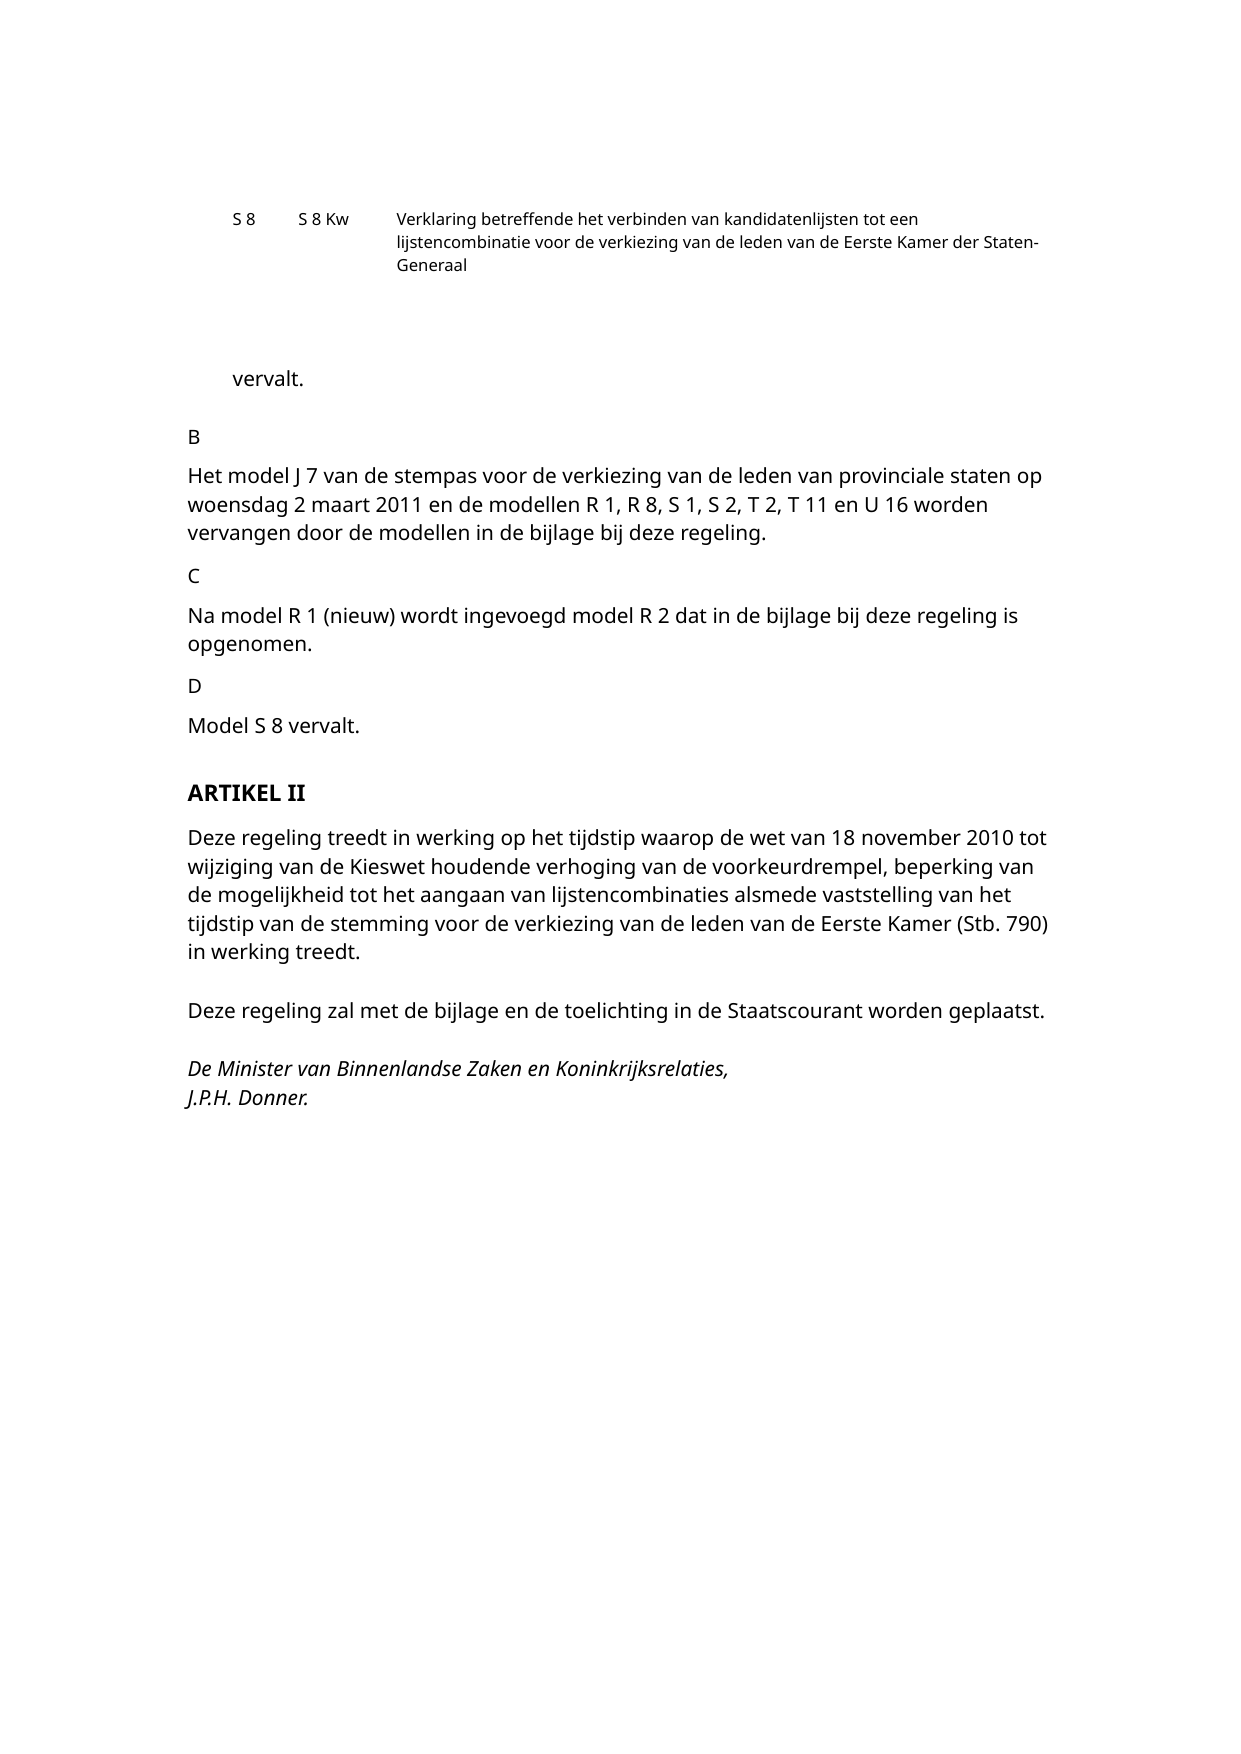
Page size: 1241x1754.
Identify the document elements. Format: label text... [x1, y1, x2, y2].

text D [187, 673, 1053, 699]
subtitle ARTIKEL II [187, 777, 1053, 808]
table_header S 8 [233, 208, 298, 306]
text De Minister van Binnenlandse Zaken en Koninkrijksrelaties, [187, 1054, 1053, 1083]
text Deze regeling zal met de bijlage en de toelichting in de Staatscourant worden geplaatst. [187, 996, 1053, 1024]
table_header S 8 Kw [298, 208, 396, 306]
text Het model J 7 van de stempas voor de verkiezing van de leden van provinciale staten op woensdag 2 maart 2011 en de modellen R 1, R 8, S 1, S 2, T 2, T 11 en U 16 worden vervangen door de modellen in de bijlage bij deze regeling. [187, 462, 1053, 547]
text Model S 8 vervalt. [187, 711, 1053, 740]
text C [187, 562, 1053, 589]
text vervalt. [232, 364, 1053, 393]
text J.P.H. Donner. [187, 1083, 1053, 1111]
text Deze regeling treedt in werking op het tijdstip waarop de wet van 18 november 2010 tot wijziging van de Kieswet houdende verhoging van de voorkeurdrempel, beperking van de mogelijkheid tot het aangaan van lijstencombinaties alsmede vaststelling van het tijdstip van de stemming voor de verkiezing van de leden van de Eerste Kamer (Stb. 790) in werking treedt. [187, 823, 1053, 966]
table_header Verklaring betreffende het verbinden van kandidatenlijsten tot een lijstencombinatie voor de verkiezing van de leden van de Eerste Kamer der Staten-Generaal [396, 208, 1053, 306]
text B [187, 423, 1053, 450]
text Na model R 1 (nieuw) wordt ingevoegd model R 2 dat in de bijlage bij deze regeling is opgenomen. [187, 601, 1053, 658]
